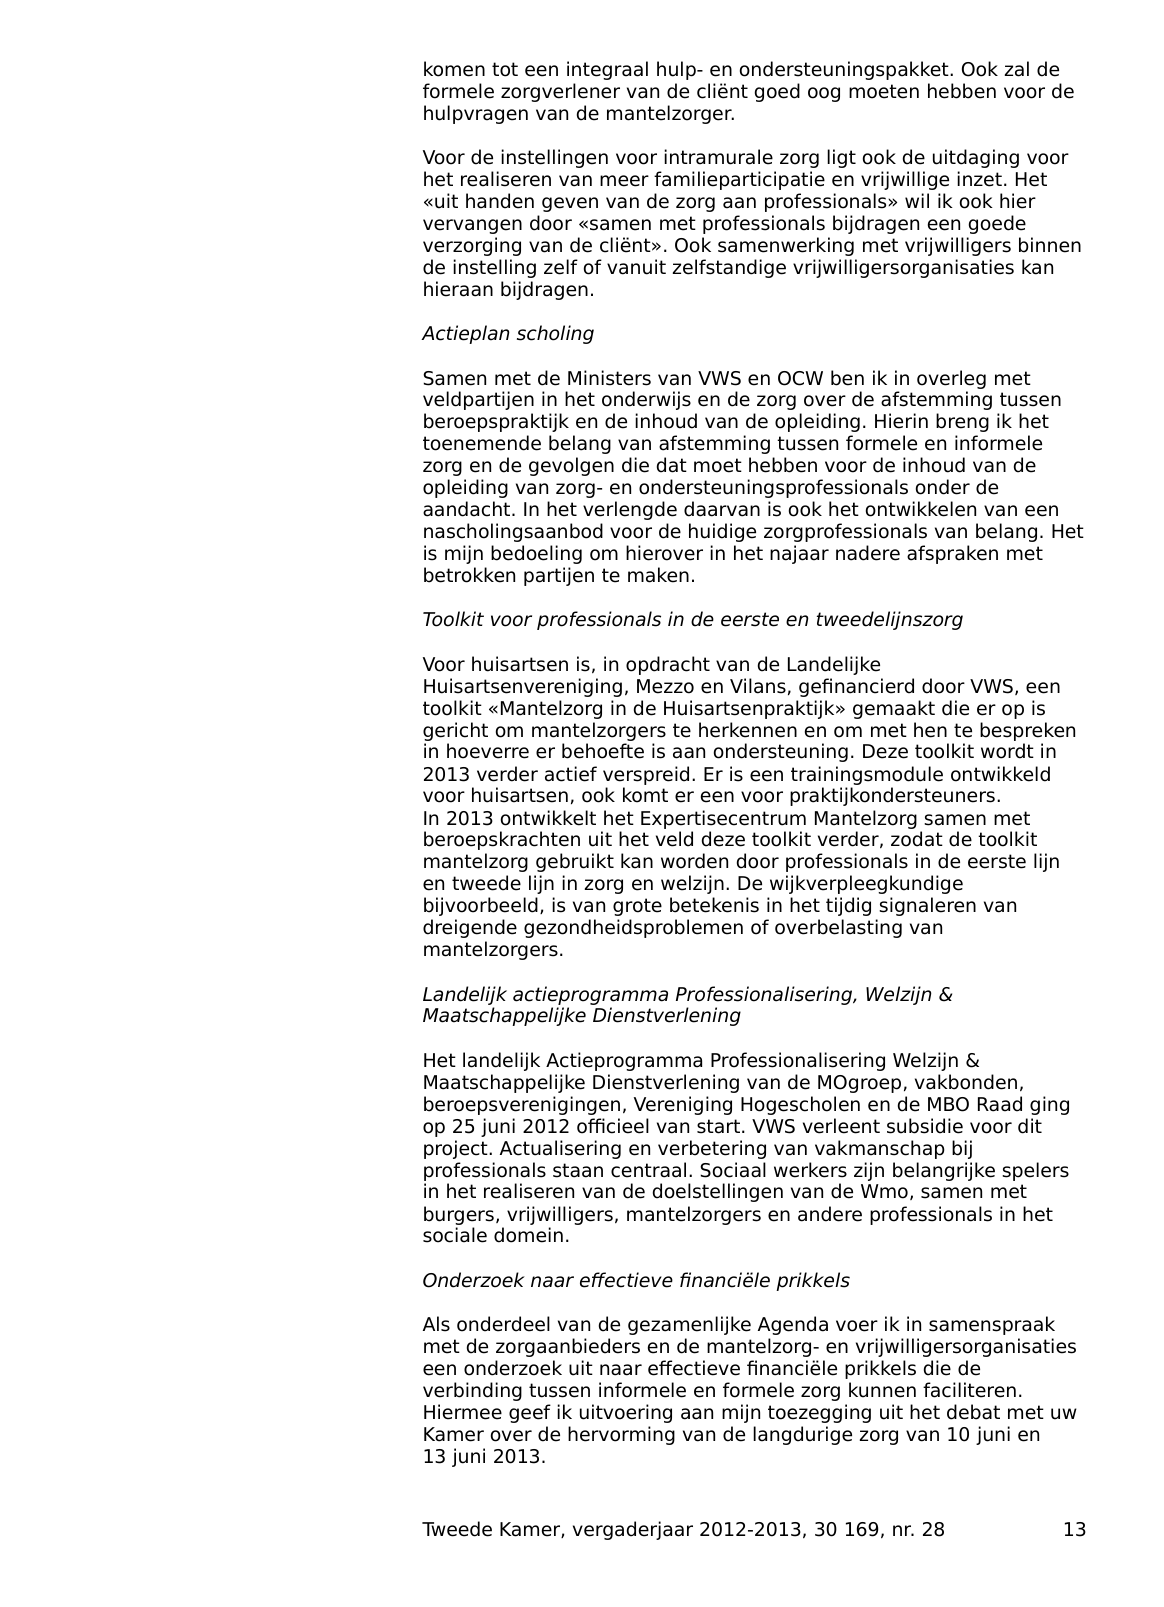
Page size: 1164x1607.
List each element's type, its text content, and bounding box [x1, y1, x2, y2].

text Het landelijk Actieprogramma Professionalisering Welzijn & Maatschappelijke Dienstverlening van de MOgroep, vakbonden, beroepsverenigingen, Vereniging Hogescholen en de MBO Raad ging op 25 juni 2012 officieel van start. VWS verleent subsidie voor dit project. Actualisering en verbetering van vakmanschap bij professionals staan centraal. Sociaal werkers zijn belangrijke spelers in het realiseren van de doelstellingen van de Wmo, samen met burgers, vrijwilligers, mantelzorgers en andere professionals in het sociale domein. [422, 1049, 1087, 1247]
subtitle Onderzoek naar effectieve financiële prikkels [422, 1269, 1087, 1292]
subtitle Landelijk actieprogramma Professionalisering, Welzijn & Maatschappelijke Dienstverlening [422, 983, 1087, 1027]
subtitle Actieplan scholing [422, 323, 1087, 345]
text Als onderdeel van de gezamenlijke Agenda voer ik in samenspraak met de zorgaanbieders en de mantelzorg- en vrijwilligersorganisaties een onderzoek uit naar effectieve financiële prikkels die de verbinding tussen informele en formele zorg kunnen faciliteren. Hiermee geef ik uitvoering aan mijn toezegging uit het debat met uw Kamer over de hervorming van de langdurige zorg van 10 juni en 13 juni 2013. [422, 1314, 1087, 1468]
text In 2013 ontwikkelt het Expertisecentrum Mantelzorg samen met beroepskrachten uit het veld deze toolkit verder, zodat de toolkit mantelzorg gebruikt kan worden door professionals in de eerste lijn en tweede lijn in zorg en welzijn. De wijkverpleegkundige bijvoorbeeld, is van grote betekenis in het tijdig signaleren van dreigende gezondheidsproblemen of overbelasting van mantelzorgers. [422, 807, 1087, 961]
subtitle Toolkit voor professionals in de eerste en tweedelijnszorg [422, 609, 1087, 631]
text Voor de instellingen voor intramurale zorg ligt ook de uitdaging voor het realiseren van meer familieparticipatie en vrijwillige inzet. Het «uit handen geven van de zorg aan professionals» wil ik ook hier vervangen door «samen met professionals bijdragen een goede verzorging van de cliënt». Ook samenwerking met vrijwilligers binnen de instelling zelf of vanuit zelfstandige vrijwilligersorganisaties kan hieraan bijdragen. [422, 147, 1087, 301]
text komen tot een integraal hulp- en ondersteuningspakket. Ook zal de formele zorgverlener van de cliënt goed oog moeten hebben voor de hulpvragen van de mantelzorger. [422, 59, 1087, 125]
text Samen met de Ministers van VWS en OCW ben ik in overleg met veldpartijen in het onderwijs en de zorg over de afstemming tussen beroepspraktijk en de inhoud van de opleiding. Hierin breng ik het toenemende belang van afstemming tussen formele en informele zorg en de gevolgen die dat moet hebben voor de inhoud van de opleiding van zorg- en ondersteuningsprofessionals onder de aandacht. In het verlengde daarvan is ook het ontwikkelen van een nascholingsaanbod voor de huidige zorgprofessionals van belang. Het is mijn bedoeling om hierover in het najaar nadere afspraken met betrokken partijen te maken. [422, 367, 1087, 587]
text Voor huisartsen is, in opdracht van de Landelijke Huisartsenvereniging, Mezzo en Vilans, gefinancierd door VWS, een toolkit «Mantelzorg in de Huisartsenpraktijk» gemaakt die er op is gericht om mantelzorgers te herkennen en om met hen te bespreken in hoeverre er behoefte is aan ondersteuning. Deze toolkit wordt in 2013 verder actief verspreid. Er is een trainingsmodule ontwikkeld voor huisartsen, ook komt er een voor praktijkondersteuners. [422, 653, 1087, 807]
